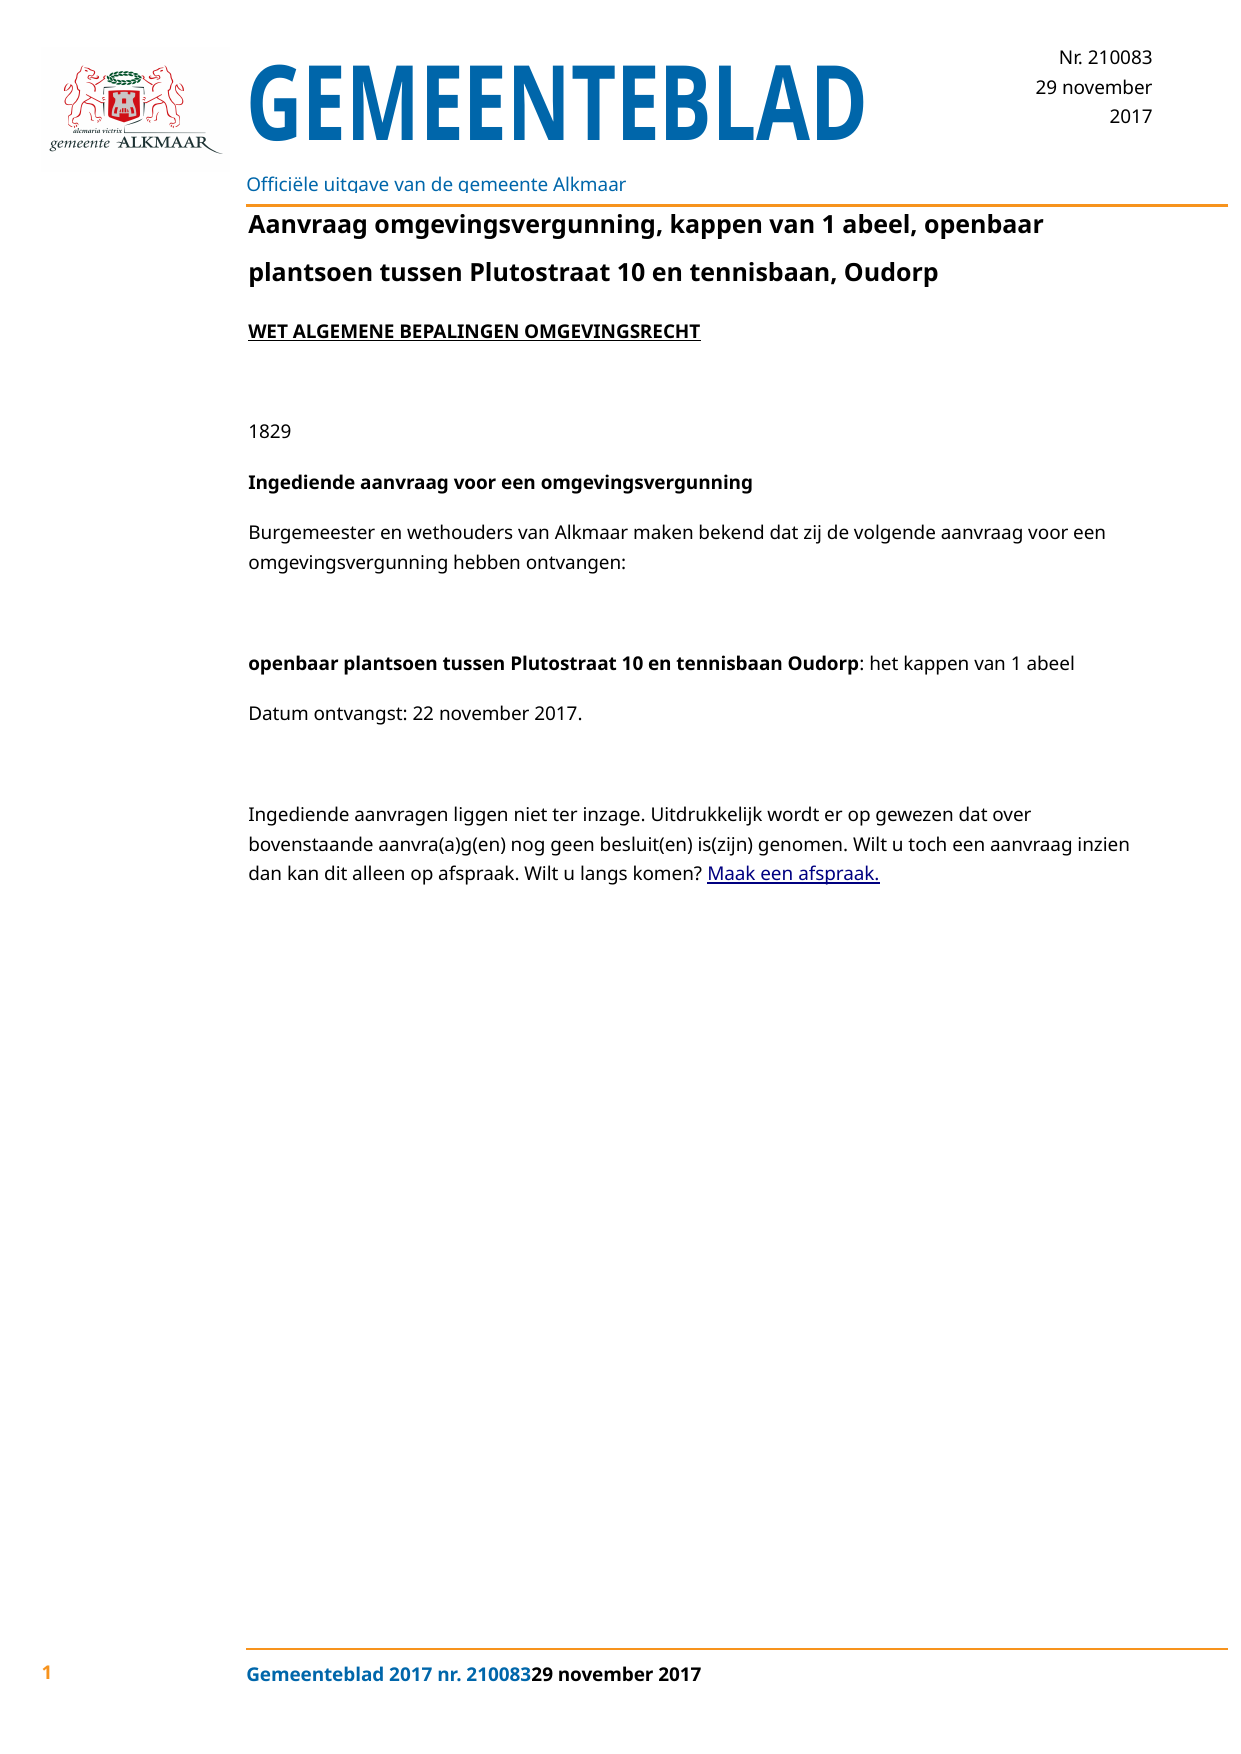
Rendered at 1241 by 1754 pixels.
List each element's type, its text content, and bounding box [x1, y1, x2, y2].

text WET ALGEMENE BEPALINGEN OMGEVINGSRECHT [248, 318, 1152, 344]
picture [41, 47, 231, 172]
text openbaar plantsoen tussen Plutostraat 10 en tennisbaan Oudorp: het kappen van 1 abeel [248, 650, 1152, 676]
text Ingediende aanvraag voor een omgevingsvergunning [248, 469, 1152, 495]
text 1829 [248, 419, 1152, 444]
text Ingediende aanvragen liggen niet ter inzage. Uitdrukkelijk wordt er op gewezen dat over bovenstaande aanvra(a)g(en) nog geen besluit(en) is(zijn) genomen. Wilt u toch een aanvraag inzien dan kan dit alleen op afspraak. Wilt u langs komen? Maak een afspraak. [248, 801, 1152, 886]
text Aanvraag omgevingsvergunning, kappen van 1 abeel, openbaar plantsoen tussen Plutostraat 10 en tennisbaan, Oudorp [248, 207, 1152, 288]
text Datum ontvangst: 22 november 2017. [248, 700, 1152, 726]
text Burgemeester en wethouders van Alkmaar maken bekend dat zij de volgende aanvraag voor een omgevingsvergunning hebben ontvangen: [248, 519, 1152, 575]
